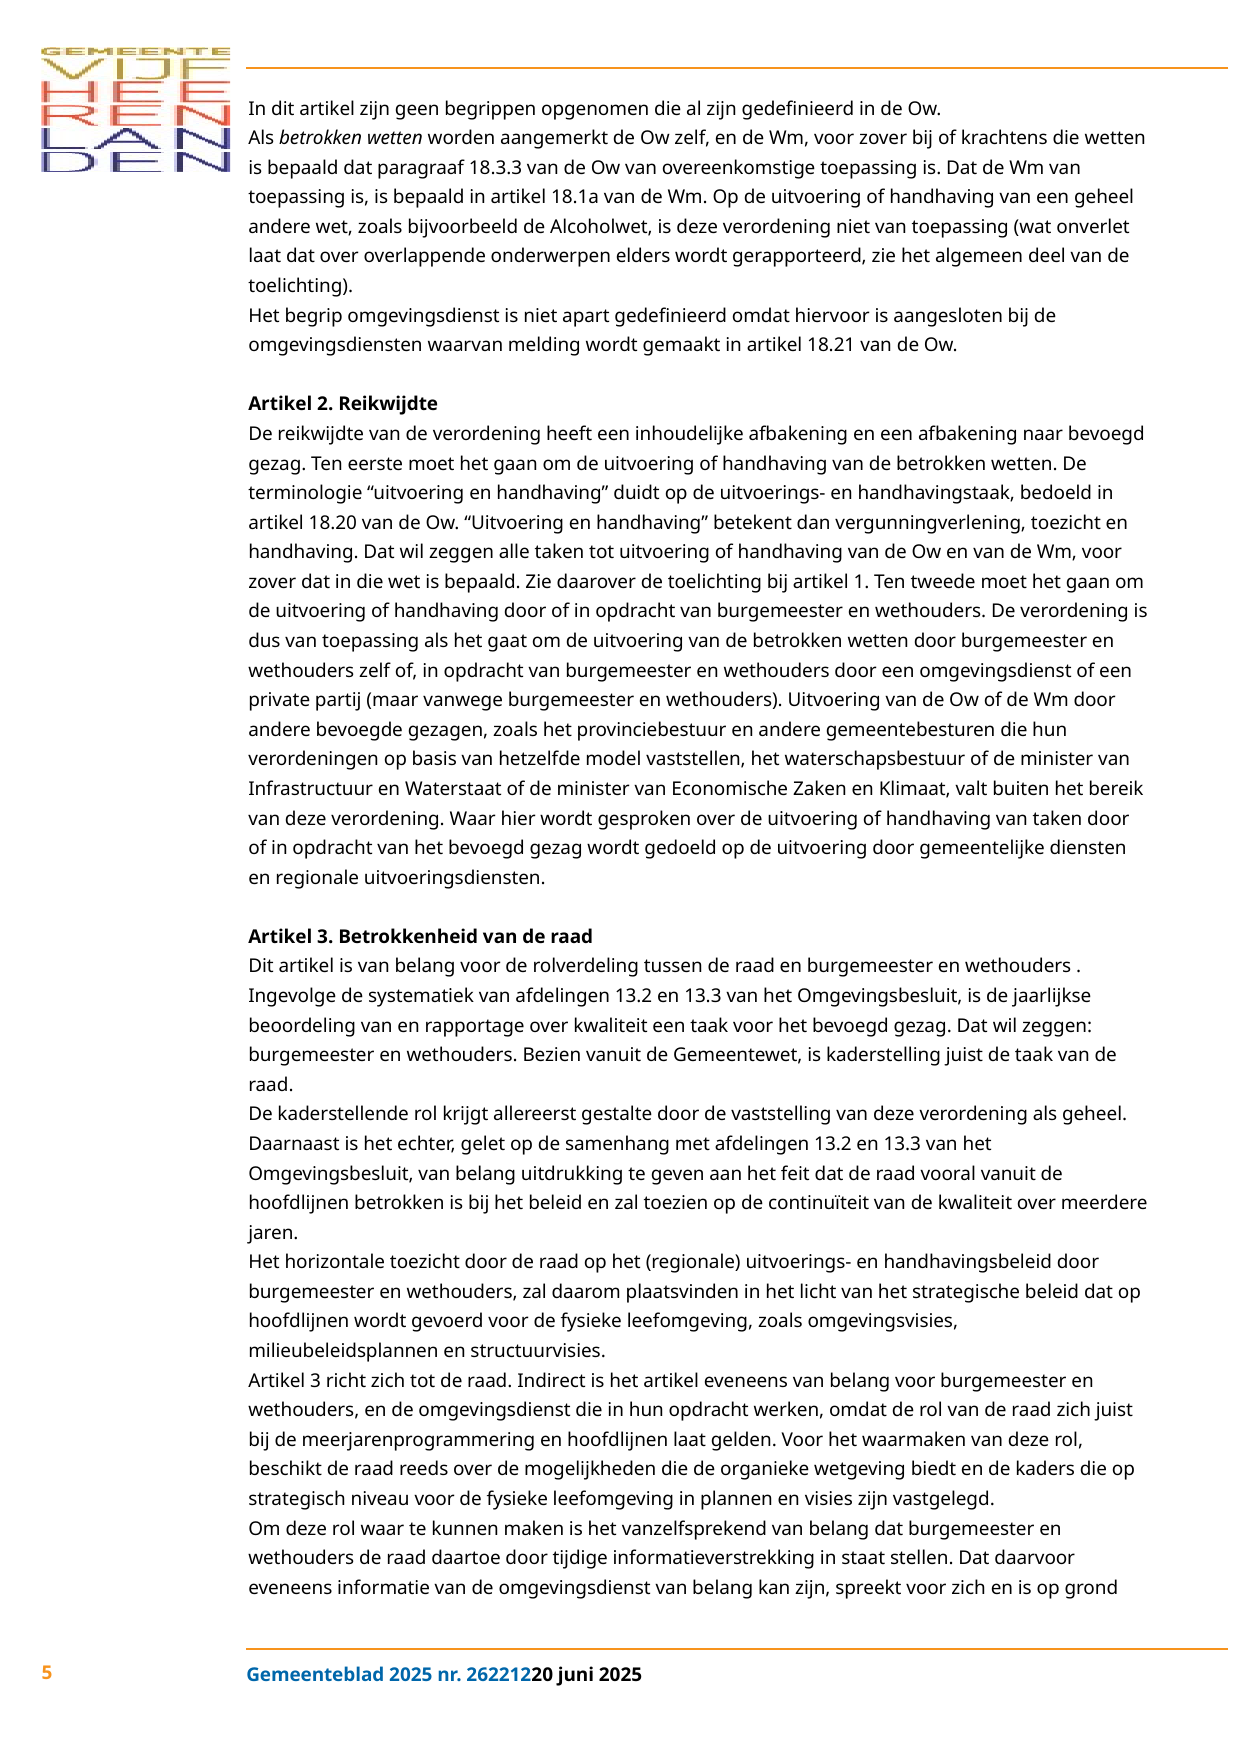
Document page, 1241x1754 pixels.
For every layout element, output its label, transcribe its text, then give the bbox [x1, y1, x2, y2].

text Om deze rol waar te kunnen maken is het vanzelfsprekend van belang dat burgemeester en wethouders de raad daartoe door tijdige informatieverstrekking in staat stellen. Dat daarvoor eveneens informatie van de omgevingsdienst van belang kan zijn, spreekt voor zich en is op grond [248, 1515, 1152, 1600]
text Artikel 3 richt zich tot de raad. Indirect is het artikel eveneens van belang voor burgemeester en wethouders, en de omgevingsdienst die in hun opdracht werken, omdat de rol van de raad zich juist bij de meerjarenprogrammering en hoofdlijnen laat gelden. Voor het waarmaken van deze rol, beschikt de raad reeds over de mogelijkheden die de organieke wetgeving biedt en de kaders die op strategisch niveau voor de fysieke leefomgeving in plannen en visies zijn vastgelegd. [248, 1367, 1152, 1511]
text Het horizontale toezicht door de raad op het (regionale) uitvoerings- en handhavingsbeleid door burgemeester en wethouders, zal daarom plaatsvinden in het licht van het strategische beleid dat op hoofdlijnen wordt gevoerd voor de fysieke leefomgeving, zoals omgevingsvisies, milieubeleidsplannen en structuurvisies. [248, 1248, 1152, 1363]
text De kaderstellende rol krijgt allereerst gestalte door de vaststelling van deze verordening als geheel. Daarnaast is het echter, gelet op de samenhang met afdelingen 13.2 en 13.3 van het Omgevingsbesluit, van belang uitdrukking te geven aan het feit dat de raad vooral vanuit de hoofdlijnen betrokken is bij het beleid en zal toezien op de continuïteit van de kwaliteit over meerdere jaren. [248, 1101, 1152, 1245]
picture [41, 47, 231, 172]
text Als betrokken wetten worden aangemerkt de Ow zelf, en de Wm, voor zover bij of krachtens die wetten is bepaald dat paragraaf 18.3.3 van de Ow van overeenkomstige toepassing is. Dat de Wm van toepassing is, is bepaald in artikel 18.1a van de Wm. Op de uitvoering of handhaving van een geheel andere wet, zoals bijvoorbeeld de Alcoholwet, is deze verordening niet van toepassing (wat onverlet laat dat over overlappende onderwerpen elders wordt gerapporteerd, zie het algemeen deel van de toelichting). [248, 124, 1152, 298]
text Dit artikel is van belang voor de rolverdeling tussen de raad en burgemeester en wethouders . Ingevolge de systematiek van afdelingen 13.2 en 13.3 van het Omgevingsbesluit, is de jaarlijkse beoordeling van en rapportage over kwaliteit een taak voor het bevoegd gezag. Dat wil zeggen: burgemeester en wethouders. Bezien vanuit de Gemeentewet, is kaderstelling juist de taak van de raad. [248, 953, 1152, 1097]
text Artikel 2. Reikwijdte [248, 391, 1152, 416]
text De reikwijdte van de verordening heeft een inhoudelijke afbakening en een afbakening naar bevoegd gezag. Ten eerste moet het gaan om de uitvoering of handhaving van de betrokken wetten. De terminologie “uitvoering en handhaving” duidt op de uitvoerings- en handhavingstaak, bedoeld in artikel 18.20 van de Ow. “Uitvoering en handhaving” betekent dan vergunningverlening, toezicht en handhaving. Dat wil zeggen alle taken tot uitvoering of handhaving van de Ow en van de Wm, voor zover dat in die wet is bepaald. Zie daarover de toelichting bij artikel 1. Ten tweede moet het gaan om de uitvoering of handhaving door of in opdracht van burgemeester en wethouders. De verordening is dus van toepassing als het gaat om de uitvoering van de betrokken wetten door burgemeester en wethouders zelf of, in opdracht van burgemeester en wethouders door een omgevingsdienst of een private partij (maar vanwege burgemeester en wethouders). Uitvoering van de Ow of de Wm door andere bevoegde gezagen, zoals het provinciebestuur en andere gemeentebesturen die hun verordeningen op basis van hetzelfde model vaststellen, het waterschapsbestuur of de minister van Infrastructuur en Waterstaat of de minister van Economische Zaken en Klimaat, valt buiten het bereik van deze verordening. Waar hier wordt gesproken over de uitvoering of handhaving van taken door of in opdracht van het bevoegd gezag wordt gedoeld op de uitvoering door gemeentelijke diensten en regionale uitvoeringsdiensten. [248, 420, 1152, 890]
text In dit artikel zijn geen begrippen opgenomen die al zijn gedefinieerd in de Ow. [248, 95, 1152, 121]
text Het begrip omgevingsdienst is niet apart gedefinieerd omdat hiervoor is aangesloten bij de omgevingsdiensten waarvan melding wordt gemaakt in artikel 18.21 van de Ow. [248, 302, 1152, 357]
text Artikel 3. Betrokkenheid van de raad [248, 923, 1152, 949]
